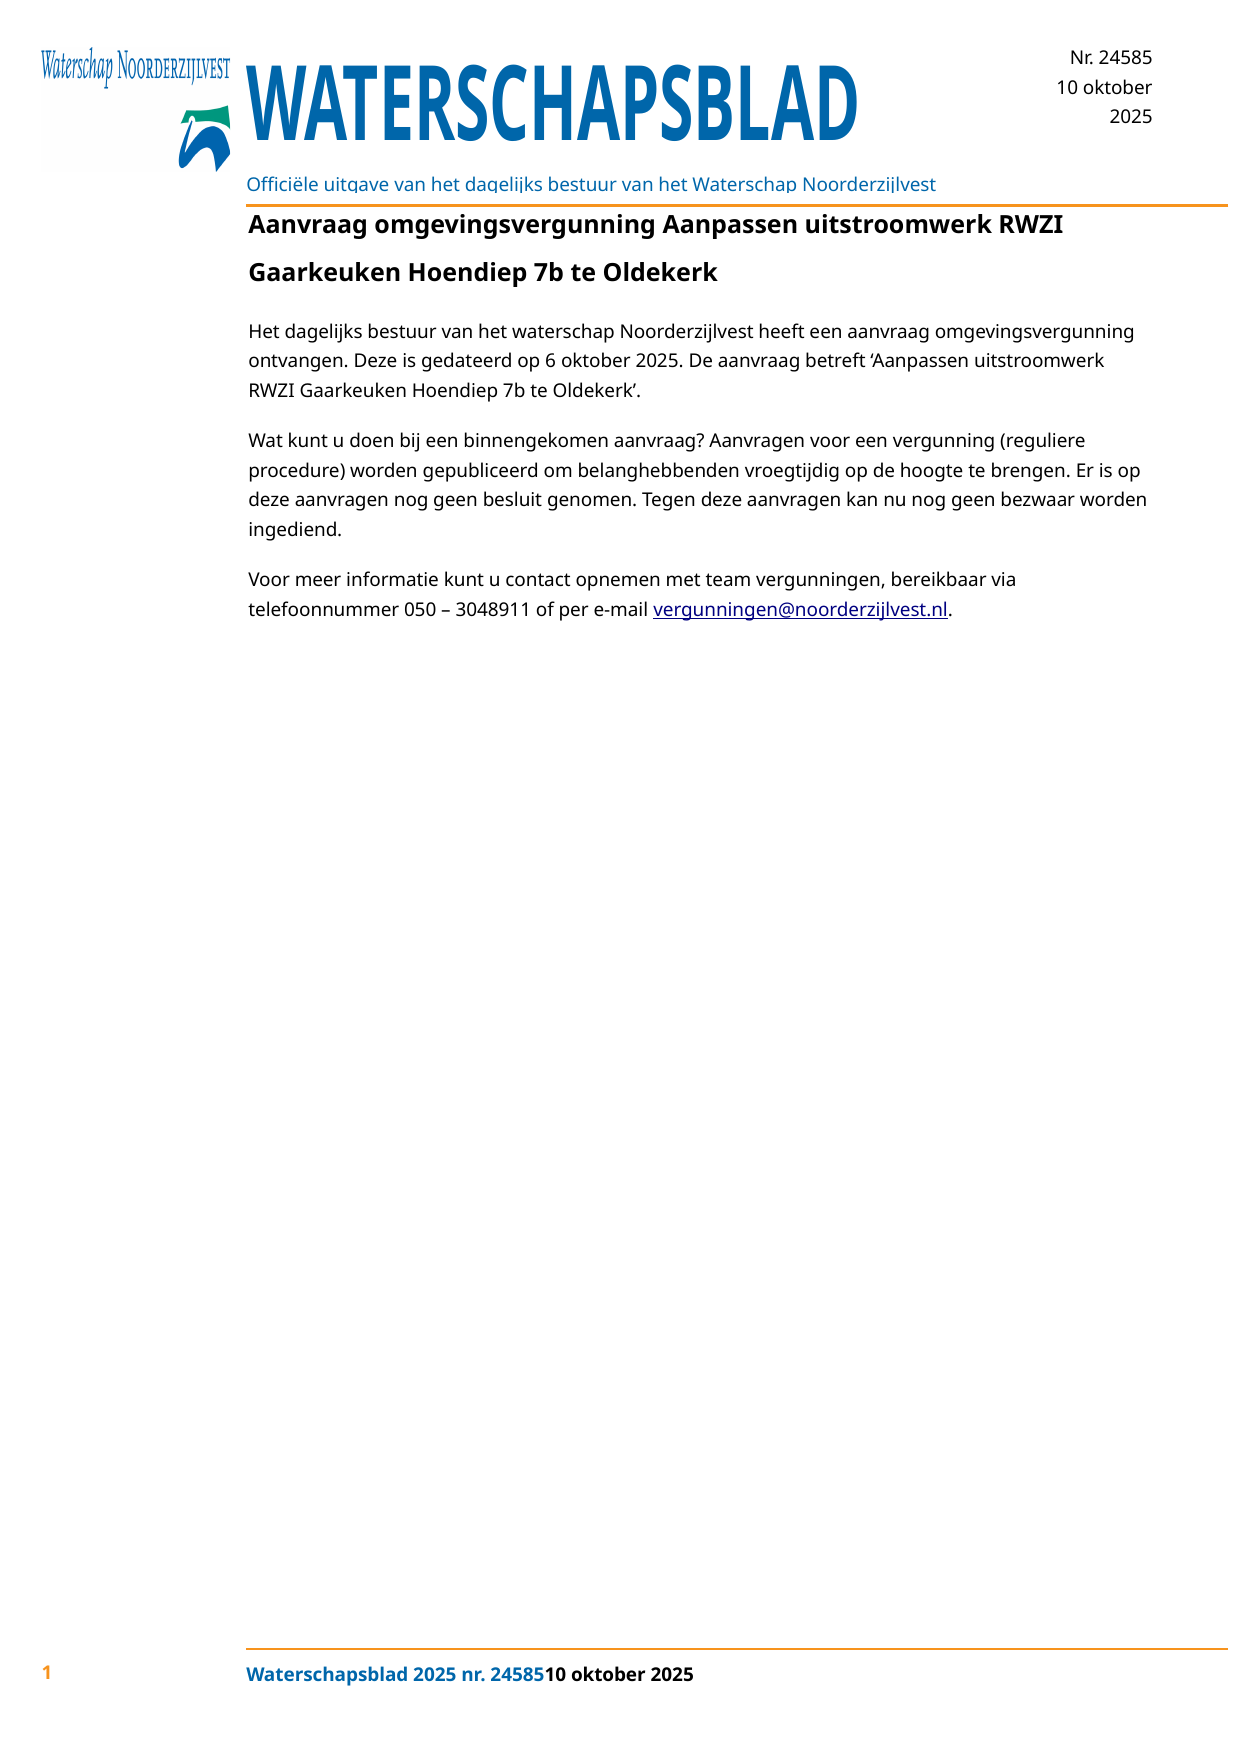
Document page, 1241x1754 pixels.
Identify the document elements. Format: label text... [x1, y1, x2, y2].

text Aanvraag omgevingsvergunning Aanpassen uitstroomwerk RWZI Gaarkeuken Hoendiep 7b te Oldekerk [248, 207, 1152, 288]
text Wat kunt u doen bij een binnengekomen aanvraag? Aanvragen voor een vergunning (reguliere procedure) worden gepubliceerd om belanghebbenden vroegtijdig op de hoogte te brengen. Er is op deze aanvragen nog geen besluit genomen. Tegen deze aanvragen kan nu nog geen bezwaar worden ingediend. [248, 427, 1152, 542]
picture [41, 47, 231, 172]
text Voor meer informatie kunt u contact opnemen met team vergunningen, bereikbaar via telefoonnummer 050 – 3048911 of per e-mail vergunningen@noorderzijlvest.nl. [248, 567, 1152, 622]
text Het dagelijks bestuur van het waterschap Noorderzijlvest heeft een aanvraag omgevingsvergunning ontvangen. Deze is gedateerd op 6 oktober 2025. De aanvraag betreft ‘Aanpassen uitstroomwerk RWZI Gaarkeuken Hoendiep 7b te Oldekerk’. [248, 318, 1152, 403]
